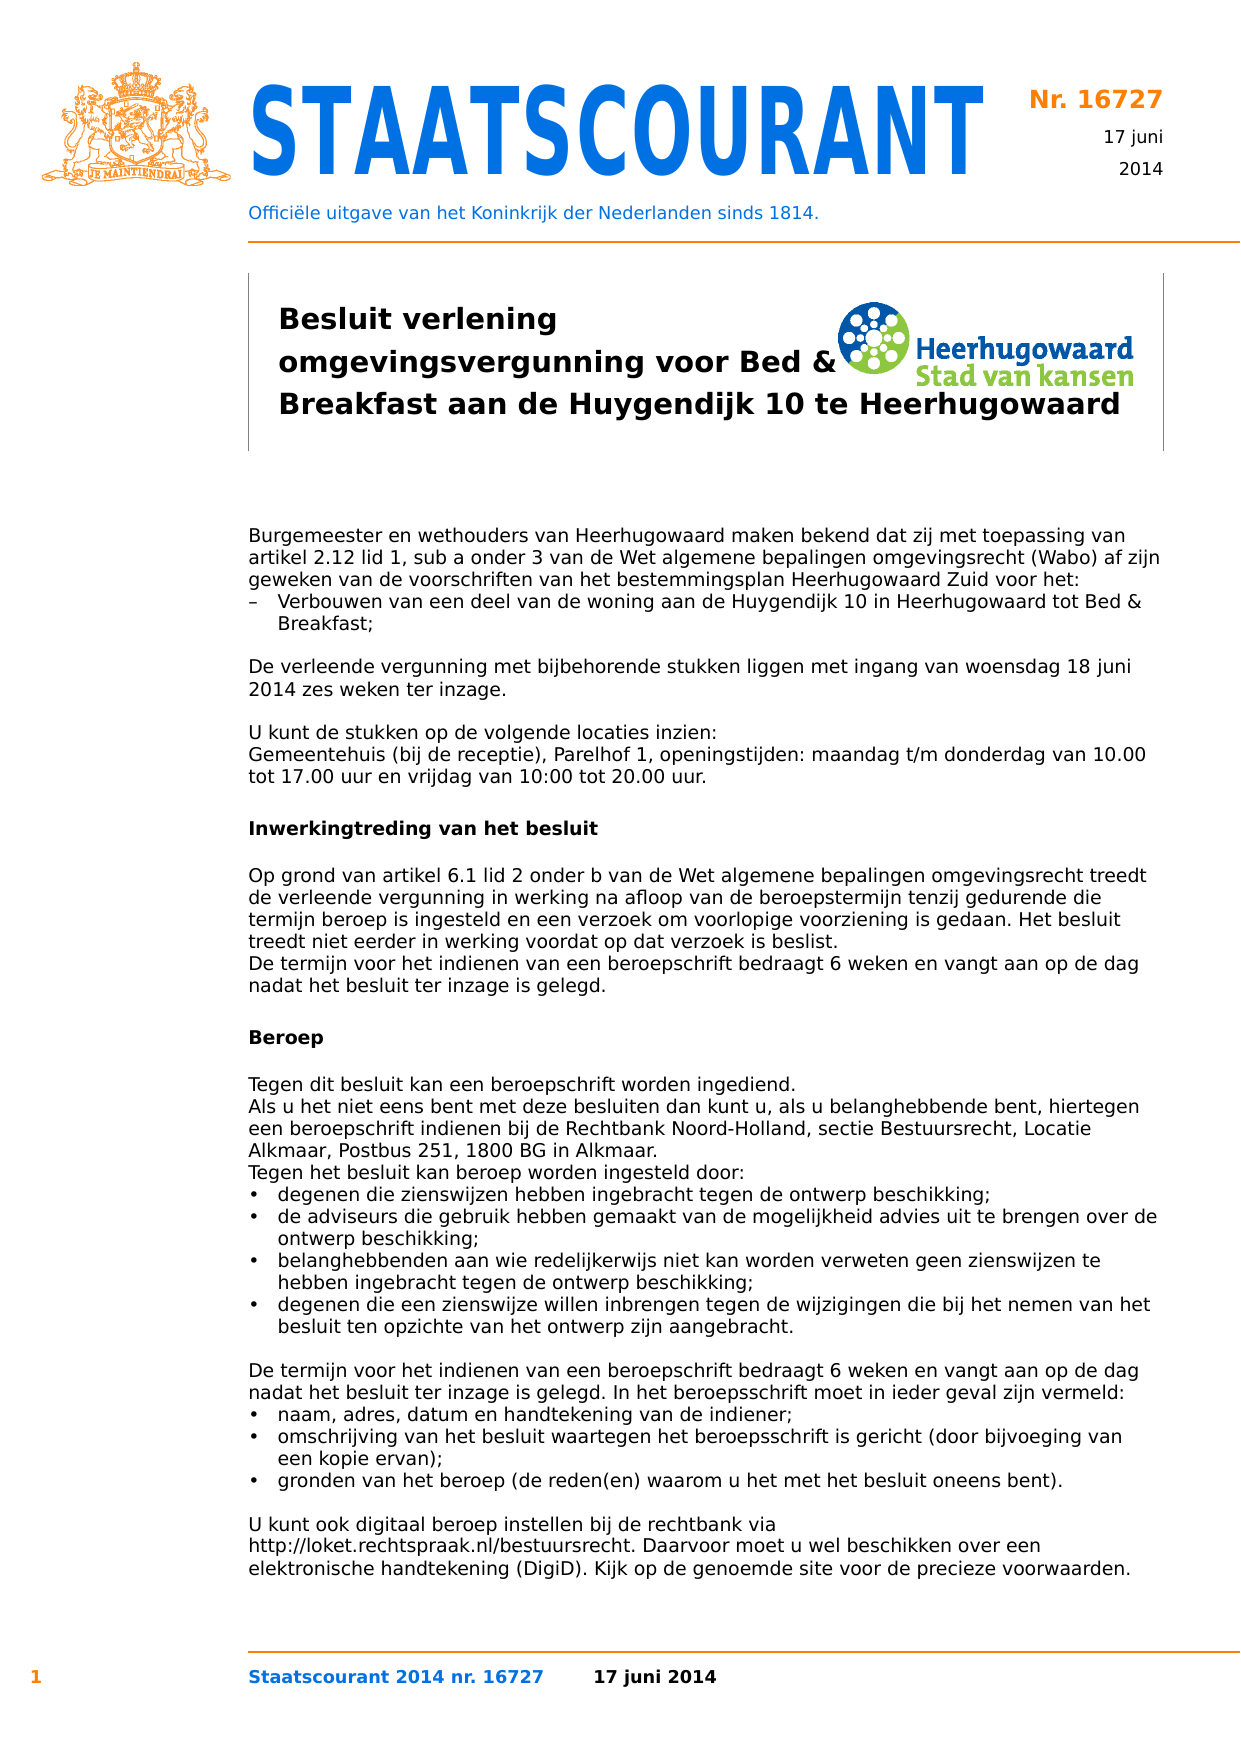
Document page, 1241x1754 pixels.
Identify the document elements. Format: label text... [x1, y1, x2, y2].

text – Verbouwen van een deel van de woning aan de Huygendijk 10 in Heerhugowaard tot Bed & Breakfast; [248, 591, 1163, 634]
table_header Nr. 16727 [998, 62, 1240, 121]
table_header [25, 62, 248, 241]
text De termijn voor het indienen van een beroepschrift bedraagt 6 weken en vangt aan op de dag nadat het besluit ter inzage is gelegd. In het beroepsschrift moet in ieder geval zijn vermeld: [248, 1360, 1163, 1404]
text U kunt ook digitaal beroep instellen bij de rechtbank via http://loket.rechtspraak.nl/bestuursrecht. Daarvoor moet u wel beschikken over een elektronische handtekening (DigiD). Kijk op de genoemde site voor de precieze voorwaarden. [248, 1513, 1163, 1579]
text U kunt de stukken op de volgende locaties inzien: [248, 722, 1163, 744]
picture [41, 62, 231, 186]
text • naam, adres, datum en handtekening van de indiener; [248, 1404, 1163, 1426]
table_cell 17 juni [998, 121, 1240, 153]
text Tegen dit besluit kan een beroepschrift worden ingediend. [248, 1074, 1163, 1096]
table_cell 2014 [998, 153, 1240, 203]
text • gronden van het beroep (de reden(en) waarom u het met het besluit oneens bent). [248, 1469, 1163, 1492]
text • de adviseurs die gebruik hebben gemaakt van de mogelijkheid advies uit te brengen over de ontwerp beschikking; [248, 1206, 1163, 1250]
text • omschrijving van het besluit waartegen het beroepsschrift is gericht (door bijvoeging van een kopie ervan); [248, 1426, 1163, 1469]
text Burgemeester en wethouders van Heerhugowaard maken bekend dat zij met toepassing van artikel 2.12 lid 1, sub a onder 3 van de Wet algemene bepalingen omgevingsrecht (Wabo) af zijn geweken van de voorschriften van het bestemmingsplan Heerhugowaard Zuid voor het: [248, 525, 1163, 591]
subtitle Inwerkingtreding van het besluit [248, 818, 1163, 840]
subtitle Besluit verlening omgevingsvergunning voor Bed & Breakfast aan de Huygendijk 10 te Heerhugowaard [249, 273, 1163, 451]
text Als u het niet eens bent met deze besluiten dan kunt u, als u belanghebbende bent, hiertegen een beroepschrift indienen bij de Rechtbank Noord-Holland, sectie Bestuursrecht, Locatie Alkmaar, Postbus 251, 1800 BG in Alkmaar. [248, 1096, 1163, 1162]
text Op grond van artikel 6.1 lid 2 onder b van de Wet algemene bepalingen omgevingsrecht treedt de verleende vergunning in werking na afloop van de beroepstermijn tenzij gedurende die termijn beroep is ingesteld en een verzoek om voorlopige voorziening is gedaan. Het besluit treedt niet eerder in werking voordat op dat verzoek is beslist. [248, 865, 1163, 953]
text De verleende vergunning met bijbehorende stukken liggen met ingang van woensdag 18 juni 2014 zes weken ter inzage. [248, 656, 1163, 700]
picture [838, 302, 1134, 386]
text Gemeentehuis (bij de receptie), Parelhof 1, openingstijden: maandag t/m donderdag van 10.00 tot 17.00 uur en vrijdag van 10:00 tot 20.00 uur. [248, 744, 1163, 788]
text Tegen het besluit kan beroep worden ingesteld door: [248, 1162, 1163, 1184]
text • belanghebbenden aan wie redelijkerwijs niet kan worden verweten geen zienswijzen te hebben ingebracht tegen de ontwerp beschikking; [248, 1250, 1163, 1294]
subtitle Beroep [248, 1027, 1163, 1049]
text • degenen die een zienswijze willen inbrengen tegen de wijzigingen die bij het nemen van het besluit ten opzichte van het ontwerp zijn aangebracht. [248, 1294, 1163, 1338]
text De termijn voor het indienen van een beroepschrift bedraagt 6 weken en vangt aan op de dag nadat het besluit ter inzage is gelegd. [248, 953, 1163, 997]
table_header STAATSCOURANT [248, 62, 998, 203]
table_cell Officiële uitgave van het Koninkrijk der Nederlanden sinds 1814. [248, 203, 1240, 241]
text • degenen die zienswijzen hebben ingebracht tegen de ontwerp beschikking; [248, 1184, 1163, 1206]
